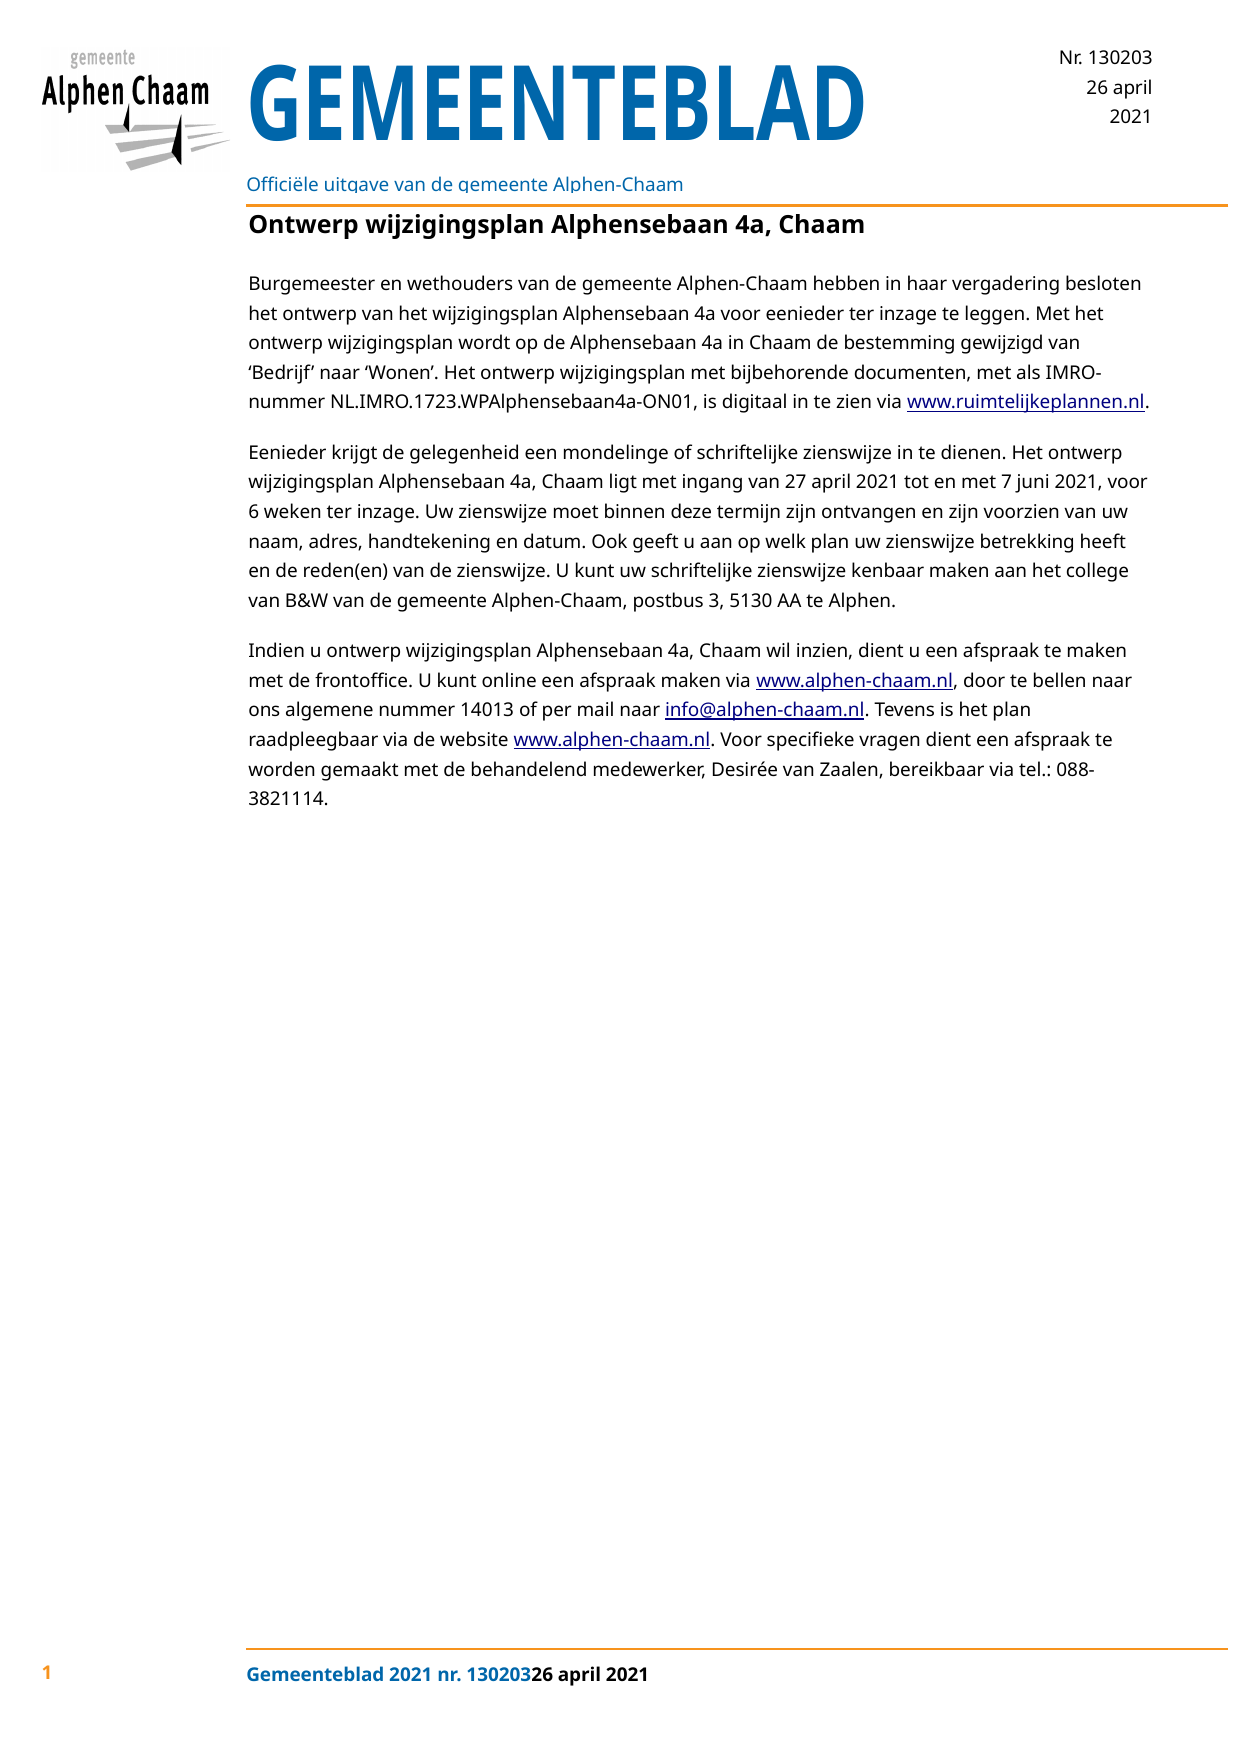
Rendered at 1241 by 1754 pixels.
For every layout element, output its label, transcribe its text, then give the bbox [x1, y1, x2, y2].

text Eenieder krijgt de gelegenheid een mondelinge of schriftelijke zienswijze in te dienen. Het ontwerp wijzigingsplan Alphensebaan 4a, Chaam ligt met ingang van 27 april 2021 tot en met 7 juni 2021, voor 6 weken ter inzage. Uw zienswijze moet binnen deze termijn zijn ontvangen en zijn voorzien van uw naam, adres, handtekening en datum. Ook geeft u aan op welk plan uw zienswijze betrekking heeft en de reden(en) van de zienswijze. U kunt uw schriftelijke zienswijze kenbaar maken aan het college van B&W van de gemeente Alphen-Chaam, postbus 3, 5130 AA te Alphen. [248, 439, 1152, 613]
text Burgemeester en wethouders van de gemeente Alphen-Chaam hebben in haar vergadering besloten het ontwerp van het wijzigingsplan Alphensebaan 4a voor eenieder ter inzage te leggen. Met het ontwerp wijzigingsplan wordt op de Alphensebaan 4a in Chaam de bestemming gewijzigd van ‘Bedrijf’ naar ‘Wonen’. Het ontwerp wijzigingsplan met bijbehorende documenten, met als IMRO-nummer NL.IMRO.1723.WPAlphensebaan4a-ON01, is digitaal in te zien via www.ruimtelijkeplannen.nl. [248, 270, 1152, 414]
text Ontwerp wijzigingsplan Alphensebaan 4a, Chaam [248, 207, 1152, 241]
picture [41, 47, 231, 172]
text Indien u ontwerp wijzigingsplan Alphensebaan 4a, Chaam wil inzien, dient u een afspraak te maken met de frontoffice. U kunt online een afspraak maken via www.alphen-chaam.nl, door te bellen naar ons algemene nummer 14013 of per mail naar info@alphen-chaam.nl. Tevens is het plan raadpleegbaar via de website www.alphen-chaam.nl. Voor specifieke vragen dient een afspraak te worden gemaakt met de behandelend medewerker, Desirée van Zaalen, bereikbaar via tel.: 088-3821114. [248, 637, 1152, 811]
